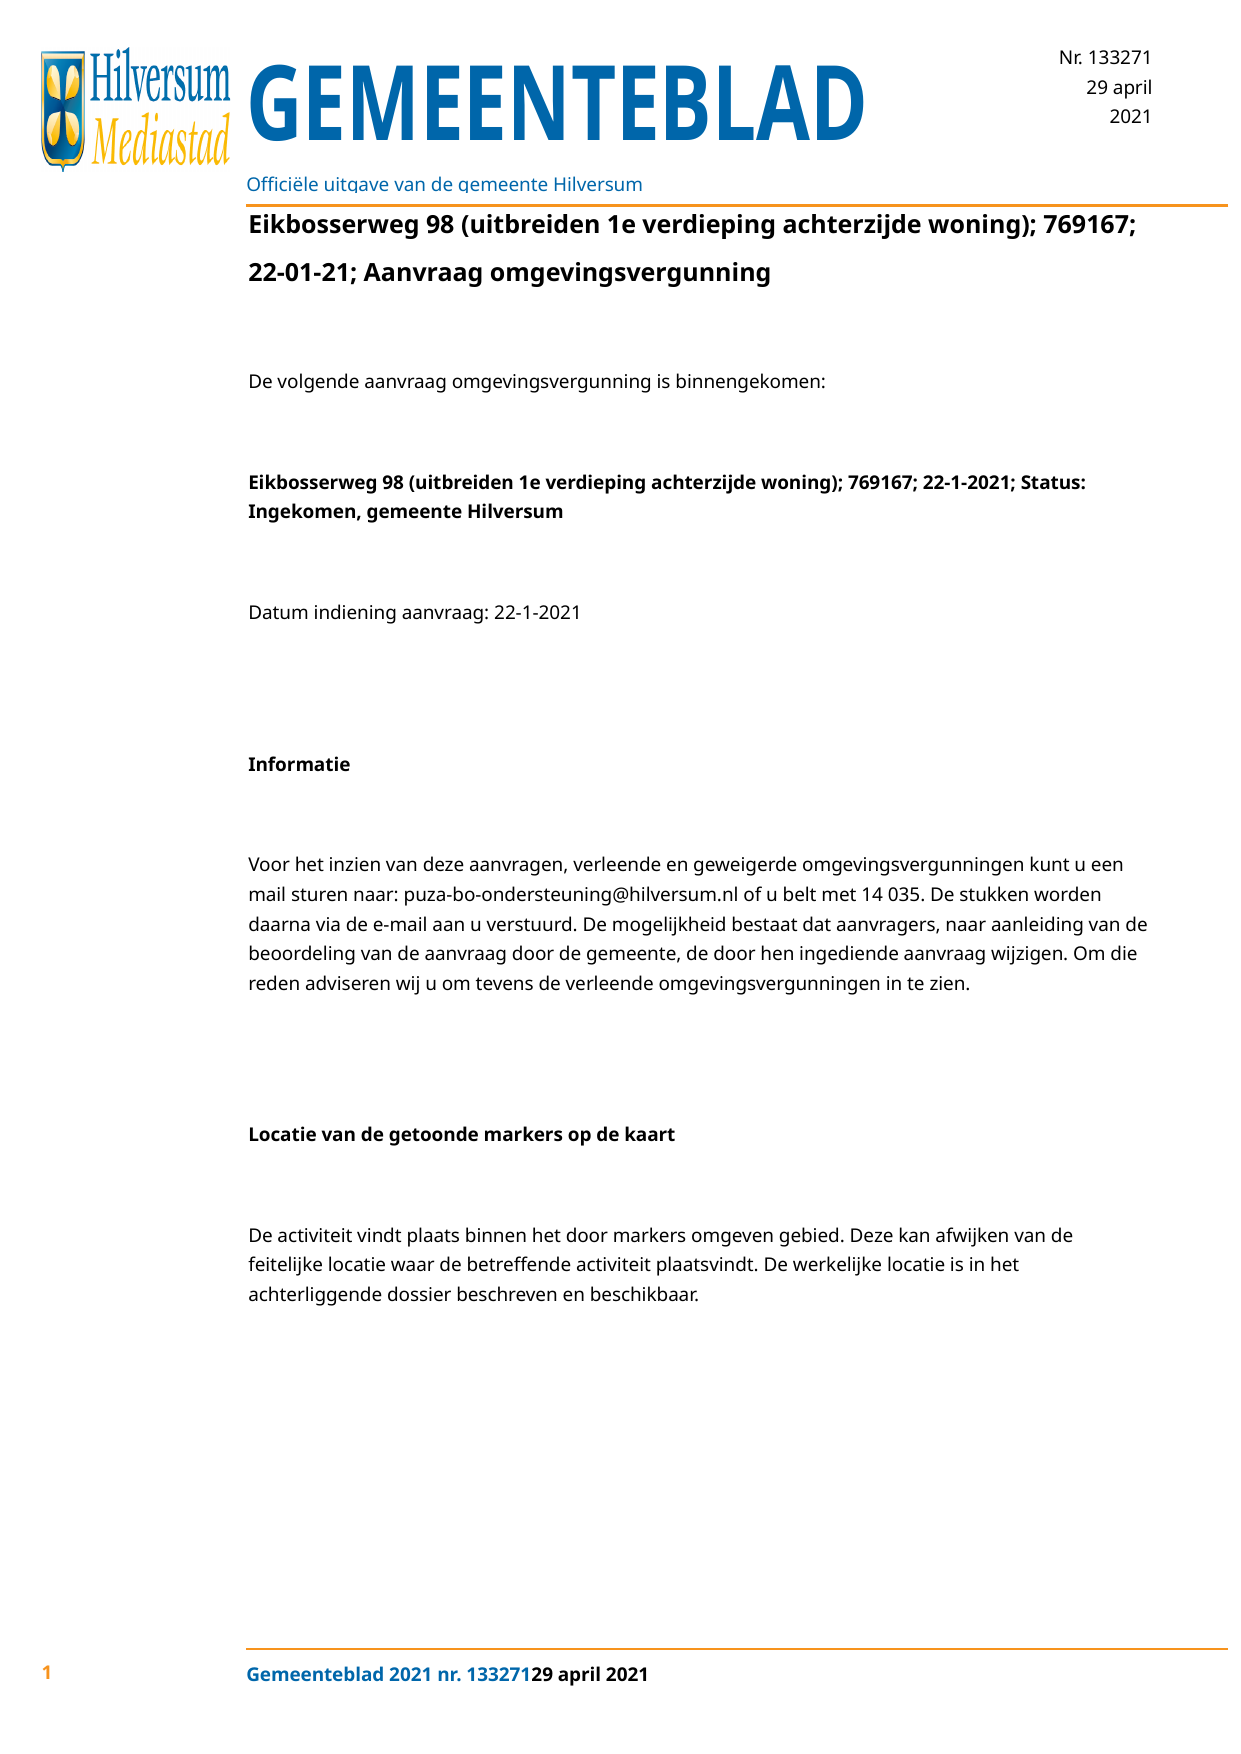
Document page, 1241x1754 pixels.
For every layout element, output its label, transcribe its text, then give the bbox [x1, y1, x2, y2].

text De activiteit vindt plaats binnen het door markers omgeven gebied. Deze kan afwijken van de feitelijke locatie waar de betreffende activiteit plaatsvindt. De werkelijke locatie is in het achterliggende dossier beschreven en beschikbaar. [248, 1222, 1152, 1307]
text Eikbosserweg 98 (uitbreiden 1e verdieping achterzijde woning); 769167; 22-01-21; Aanvraag omgevingsvergunning [248, 207, 1152, 288]
text Locatie van de getoonde markers op de kaart [248, 1121, 1152, 1147]
text Informatie [248, 751, 1152, 777]
text Datum indiening aanvraag: 22-1-2021 [248, 599, 1152, 625]
text Eikbosserweg 98 (uitbreiden 1e verdieping achterzijde woning); 769167; 22-1-2021; Status: Ingekomen, gemeente Hilversum [248, 469, 1152, 524]
text De volgende aanvraag omgevingsvergunning is binnengekomen: [248, 368, 1152, 394]
text Voor het inzien van deze aanvragen, verleende en geweigerde omgevingsvergunningen kunt u een mail sturen naar: puza-bo-ondersteuning@hilversum.nl of u belt met 14 035. De stukken worden daarna via de e-mail aan u verstuurd. De mogelijkheid bestaat dat aanvragers, naar aanleiding van de beoordeling van de aanvraag door de gemeente, de door hen ingediende aanvraag wijzigen. Om die reden adviseren wij u om tevens de verleende omgevingsvergunningen in te zien. [248, 852, 1152, 996]
picture [41, 47, 231, 172]
